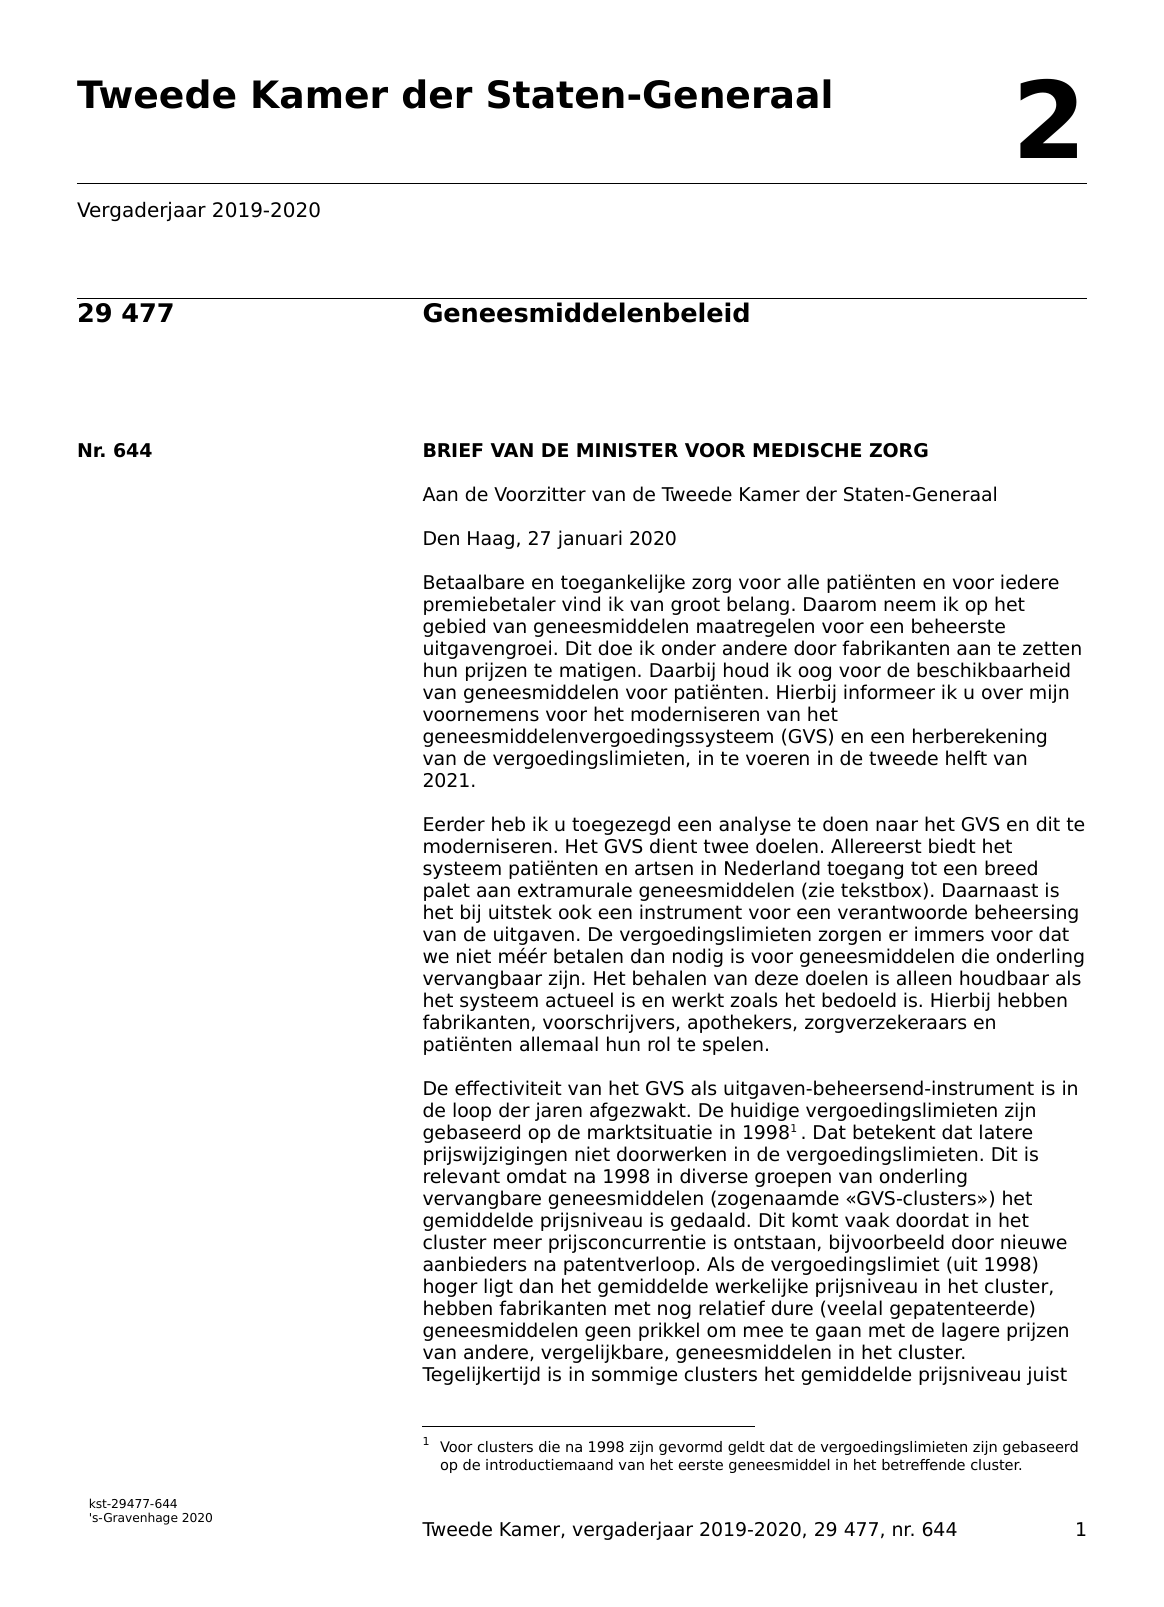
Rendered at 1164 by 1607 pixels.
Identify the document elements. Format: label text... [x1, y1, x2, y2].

text Eerder heb ik u toegezegd een analyse te doen naar het GVS en dit te moderniseren. Het GVS dient twee doelen. Allereerst biedt het systeem patiënten en artsen in Nederland toegang tot een breed palet aan extramurale geneesmiddelen (zie tekstbox). Daarnaast is het bij uitstek ook een instrument voor een verantwoorde beheersing van de uitgaven. De vergoedingslimieten zorgen er immers voor dat we niet méér betalen dan nodig is voor geneesmiddelen die onderling vervangbaar zijn. Het behalen van deze doelen is alleen houdbaar als het systeem actueel is en werkt zoals het bedoeld is. Hierbij hebben fabrikanten, voorschrijvers, apothekers, zorgverzekeraars en patiënten allemaal hun rol te spelen. [422, 814, 1087, 1056]
text Aan de Voorzitter van de Tweede Kamer der Staten-Generaal [422, 484, 1087, 506]
table_header 2 [886, 59, 1087, 183]
table_header Tweede Kamer der Staten-Generaal [77, 59, 886, 183]
text De effectiviteit van het GVS als uitgaven-beheersend-instrument is in de loop der jaren afgezwakt. De huidige vergoedingslimieten zijn gebaseerd op de marktsituatie in 1998. Dat betekent dat latere prijswijzigingen niet doorwerken in de vergoedingslimieten. Dit is relevant omdat na 1998 in diverse groepen van onderling vervangbare geneesmiddelen (zogenaamde «GVS-clusters») het gemiddelde prijsniveau is gedaald. Dit komt vaak doordat in het cluster meer prijsconcurrentie is ontstaan, bijvoorbeeld door nieuwe aanbieders na patentverloop. Als de vergoedingslimiet (uit 1998) hoger ligt dan het gemiddelde werkelijke prijsniveau in het cluster, hebben fabrikanten met nog relatief dure (veelal gepatenteerde) geneesmiddelen geen prikkel om mee te gaan met de lagere prijzen van andere, vergelijkbare, geneesmiddelen in het cluster. Tegelijkertijd is in sommige clusters het gemiddelde prijsniveau juist [422, 1078, 1087, 1386]
text Voor clusters die na 1998 zijn gevormd geldt dat de vergoedingslimieten zijn gebaseerd op de introductiemaand van het eerste geneesmiddel in het betreffende cluster. [422, 1435, 1087, 1474]
table_cell Vergaderjaar 2019-2020 [77, 184, 1087, 298]
text Den Haag, 27 januari 2020 [422, 528, 1087, 550]
text kst-29477-644 [88, 1497, 323, 1511]
text Betaalbare en toegankelijke zorg voor alle patiënten en voor iedere premiebetaler vind ik van groot belang. Daarom neem ik op het gebied van geneesmiddelen maatregelen voor een beheerste uitgavengroei. Dit doe ik onder andere door fabrikanten aan te zetten hun prijzen te matigen. Daarbij houd ik oog voor de beschikbaarheid van geneesmiddelen voor patiënten. Hierbij informeer ik u over mijn voornemens voor het moderniseren van het geneesmiddelenvergoedingssysteem (GVS) en een herberekening van de vergoedingslimieten, in te voeren in de tweede helft van 2021. [422, 572, 1087, 792]
subtitle Nr. 644 BRIEF VAN DE MINISTER VOOR MEDISCHE ZORG [77, 440, 1087, 462]
subtitle 29 477 Geneesmiddelenbeleid [77, 299, 1087, 329]
text 's-Gravenhage 2020 [88, 1511, 323, 1525]
